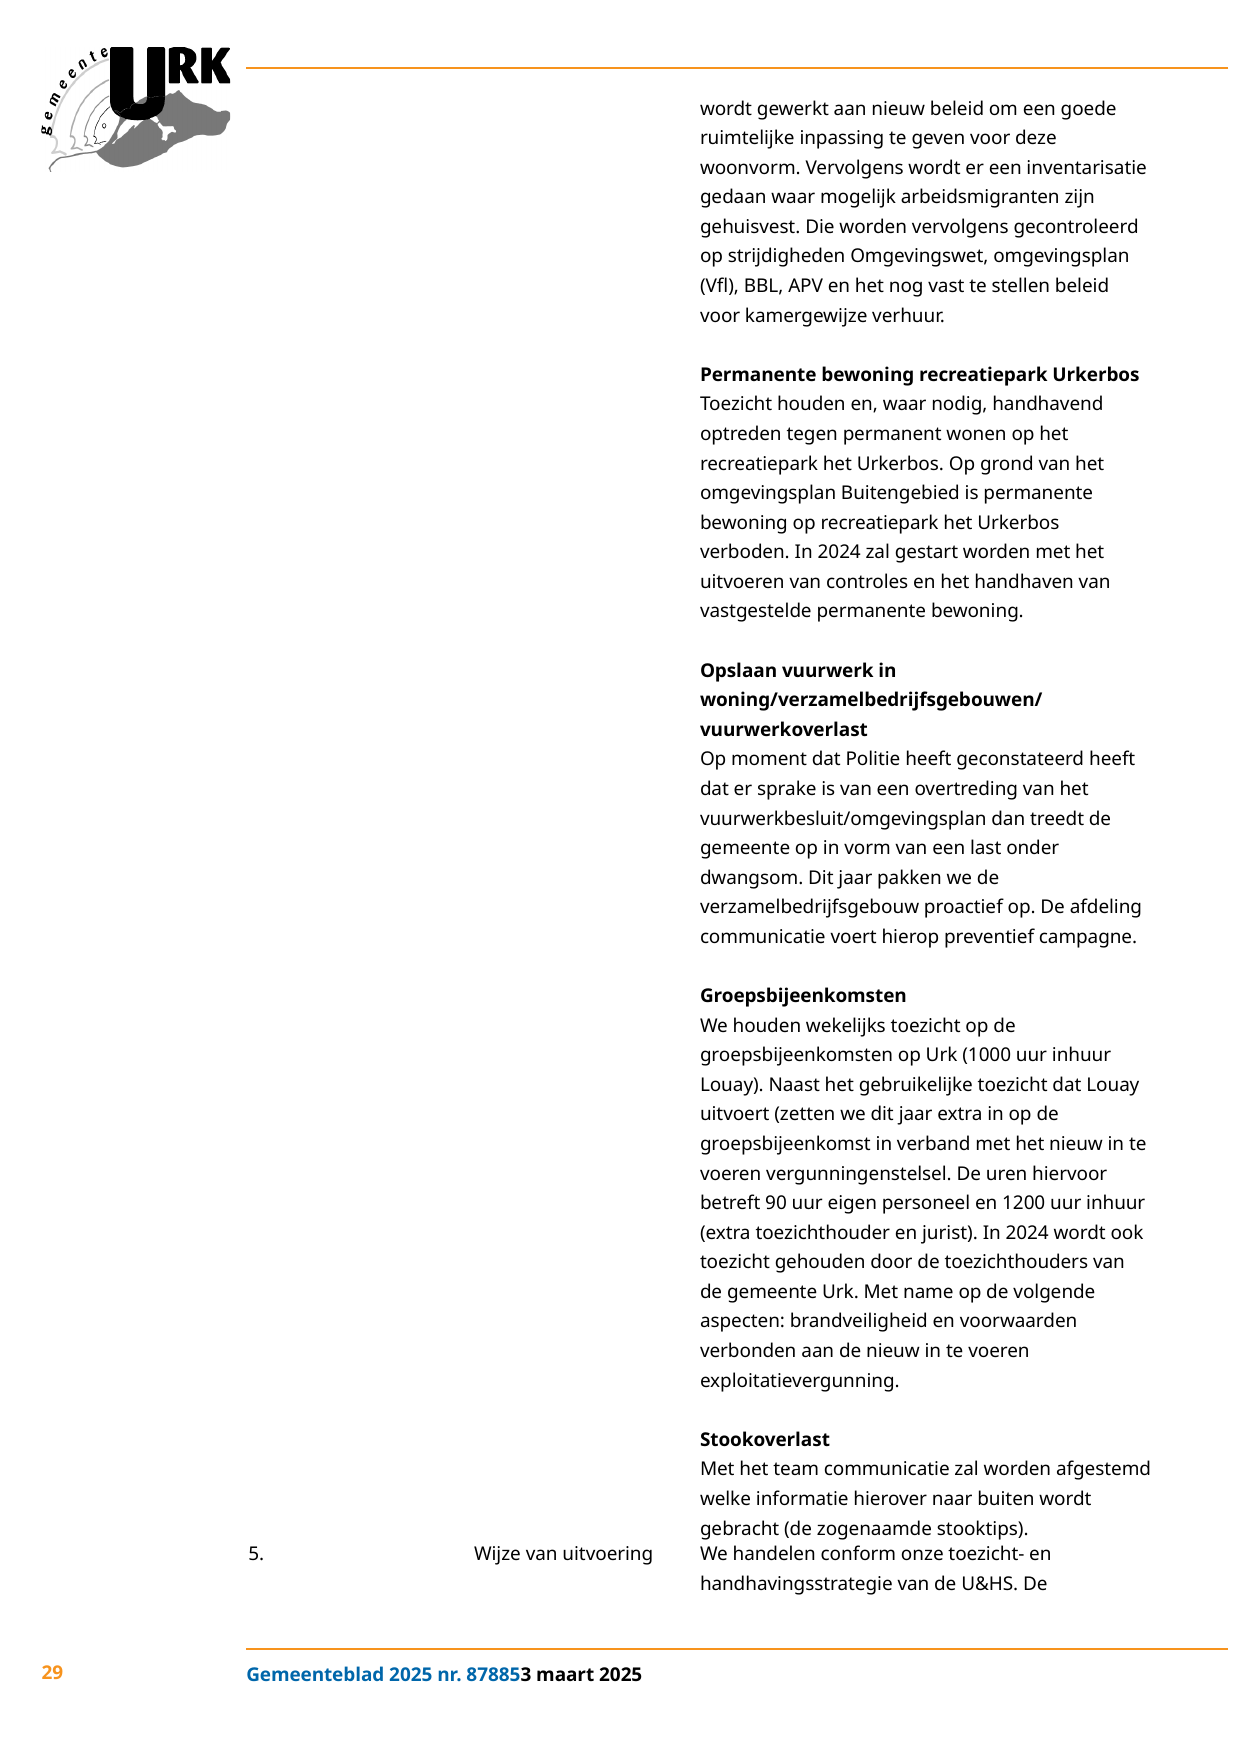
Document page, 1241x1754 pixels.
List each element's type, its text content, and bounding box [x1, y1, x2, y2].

table_cell [248, 95, 474, 1541]
table_cell 5. [248, 1541, 474, 1596]
table_cell [474, 95, 700, 1541]
table_cell We handelen conform onze toezicht- en handhavingsstrategie van de U&HS. De [700, 1541, 1152, 1596]
picture [41, 47, 231, 172]
table_cell Wijze van uitvoering [474, 1541, 700, 1596]
table_cell wordt gewerkt aan nieuw beleid om een goede ruimtelijke inpassing te geven voor deze woonvorm. Vervolgens wordt er een inventarisatie gedaan waar mogelijk arbeidsmigranten zijn gehuisvest. Die worden vervolgens gecontroleerd op strijdigheden Omgevingswet, omgevingsplan (Vfl), BBL, APV en het nog vast te stellen beleid voor kamergewijze verhuur. Permanente bewoning recreatiepark Urkerbos Toezicht houden en, waar nodig, handhavend optreden tegen permanent wonen op het recreatiepark het Urkerbos. Op grond van het omgevingsplan Buitengebied is permanente bewoning op recreatiepark het Urkerbos verboden. In 2024 zal gestart worden met het uitvoeren van controles en het handhaven van vastgestelde permanente bewoning. Opslaan vuurwerk in woning/verzamelbedrijfsgebouwen/ vuurwerkoverlast Op moment dat Politie heeft geconstateerd heeft dat er sprake is van een overtreding van het vuurwerkbesluit/omgevingsplan dan treedt de gemeente op in vorm van een last onder dwangsom. Dit jaar pakken we de verzamelbedrijfsgebouw proactief op. De afdeling communicatie voert hierop preventief campagne. Groepsbijeenkomsten We houden wekelijks toezicht op de groepsbijeenkomsten op Urk (1000 uur inhuur Louay). Naast het gebruikelijke toezicht dat Louay uitvoert (zetten we dit jaar extra in op de groepsbijeenkomst in verband met het nieuw in te voeren vergunningenstelsel. De uren hiervoor betreft 90 uur eigen personeel en 1200 uur inhuur (extra toezichthouder en jurist). In 2024 wordt ook toezicht gehouden door de toezichthouders van de gemeente Urk. Met name op de volgende aspecten: brandveiligheid en voorwaarden verbonden aan de nieuw in te voeren exploitatievergunning. Stookoverlast Met het team communicatie zal worden afgestemd welke informatie hierover naar buiten wordt gebracht (de zogenaamde stooktips). [700, 95, 1152, 1541]
